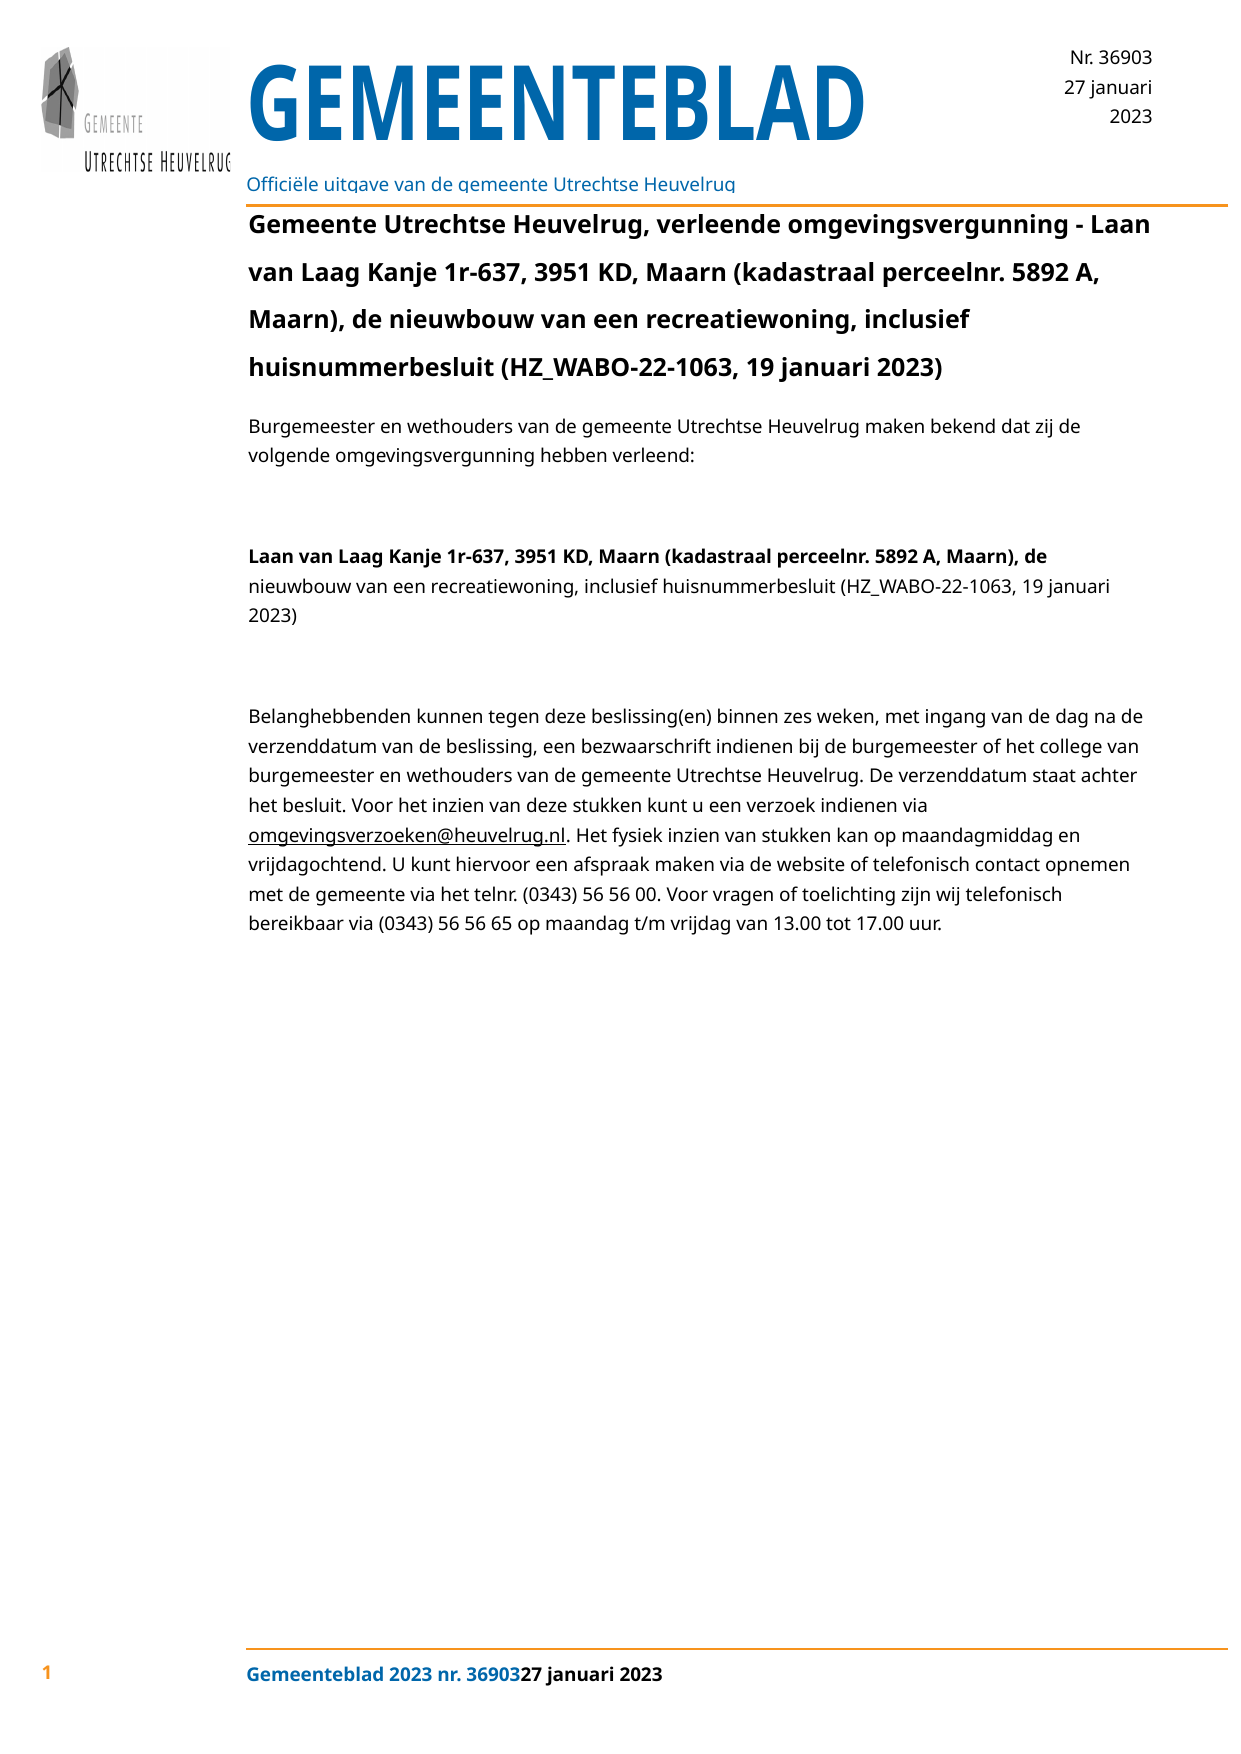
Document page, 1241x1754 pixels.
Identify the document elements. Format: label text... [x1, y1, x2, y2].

text Belanghebbenden kunnen tegen deze beslissing(en) binnen zes weken, met ingang van de dag na de verzenddatum van de beslissing, een bezwaarschrift indienen bij de burgemeester of het college van burgemeester en wethouders van de gemeente Utrechtse Heuvelrug. De verzenddatum staat achter het besluit. Voor het inzien van deze stukken kunt u een verzoek indienen via omgevingsverzoeken@heuvelrug.nl. Het fysiek inzien van stukken kan op maandagmiddag en vrijdagochtend. U kunt hiervoor een afspraak maken via de website of telefonisch contact opnemen met de gemeente via het telnr. (0343) 56 56 00. Voor vragen of toelichting zijn wij telefonisch bereikbaar via (0343) 56 56 65 op maandag t/m vrijdag van 13.00 tot 17.00 uur. [248, 703, 1152, 936]
text Gemeente Utrechtse Heuvelrug, verleende omgevingsvergunning - Laan van Laag Kanje 1r-637, 3951 KD, Maarn (kadastraal perceelnr. 5892 A, Maarn), de nieuwbouw van een recreatiewoning, inclusief huisnummerbesluit (HZ_WABO-22-1063, 19 januari 2023) [248, 207, 1152, 384]
text Burgemeester en wethouders van de gemeente Utrechtse Heuvelrug maken bekend dat zij de volgende omgevingsvergunning hebben verleend: [248, 413, 1152, 468]
picture [41, 47, 231, 172]
text Laan van Laag Kanje 1r-637, 3951 KD, Maarn (kadastraal perceelnr. 5892 A, Maarn), de nieuwbouw van een recreatiewoning, inclusief huisnummerbesluit (HZ_WABO-22-1063, 19 januari 2023) [248, 543, 1152, 628]
